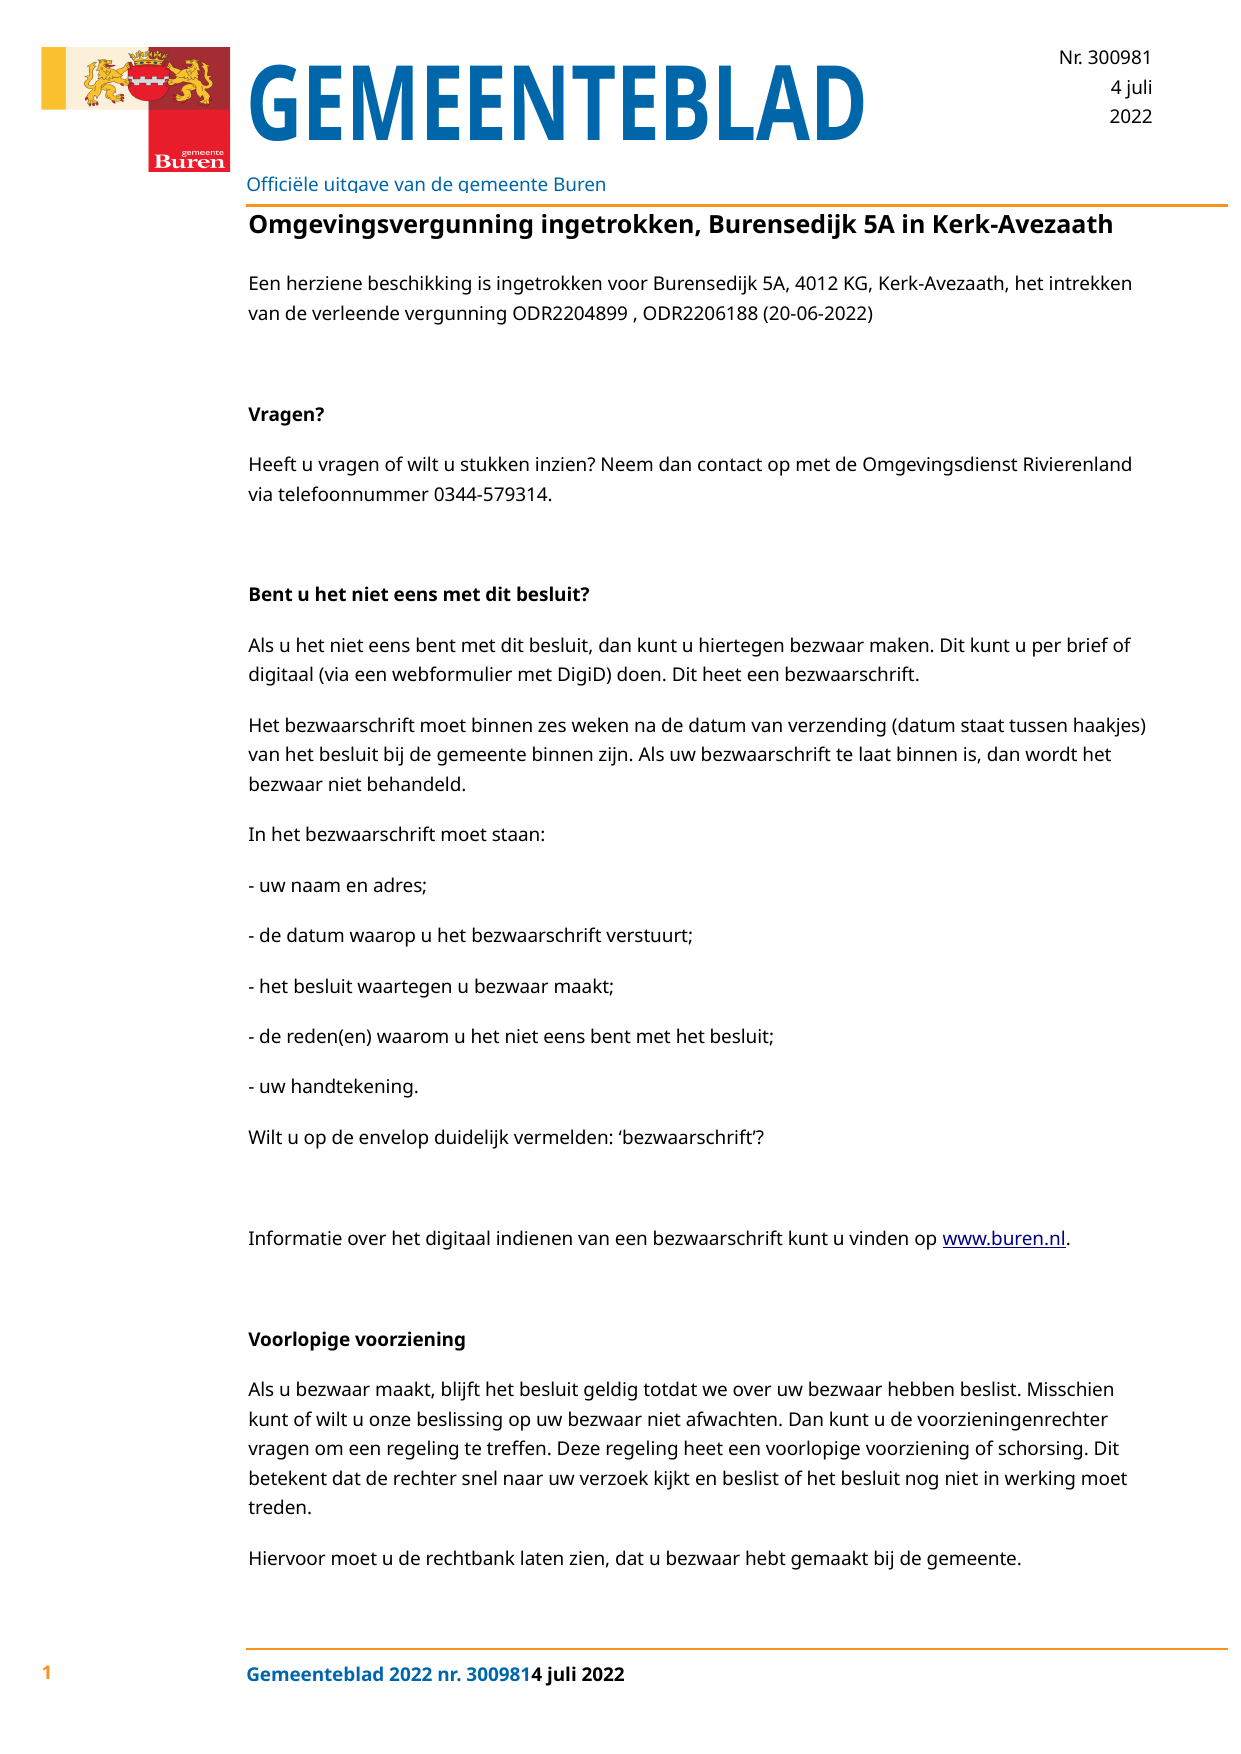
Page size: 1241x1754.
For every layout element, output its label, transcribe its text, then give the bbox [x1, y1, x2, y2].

text Een herziene beschikking is ingetrokken voor Burensedijk 5A, 4012 KG, Kerk-Avezaath, het intrekken van de verleende vergunning ODR2204899 , ODR2206188 (20-06-2022) [248, 270, 1152, 326]
text Voorlopige voorziening [248, 1326, 1152, 1351]
text Wilt u op de envelop duidelijk vermelden: ‘bezwaarschrift’? [248, 1124, 1152, 1150]
text Bent u het niet eens met dit besluit? [248, 582, 1152, 607]
text - het besluit waartegen u bezwaar maakt; [248, 973, 1152, 998]
text Als u bezwaar maakt, blijft het besluit geldig totdat we over uw bezwaar hebben beslist. Misschien kunt of wilt u onze beslissing op uw bezwaar niet afwachten. Dan kunt u de voorzieningenrechter vragen om een regeling te treffen. Deze regeling heet een voorlopige voorziening of schorsing. Dit betekent dat de rechter snel naar uw verzoek kijkt en beslist of het besluit nog niet in werking moet treden. [248, 1376, 1152, 1520]
text Informatie over het digitaal indienen van een bezwaarschrift kunt u vinden op www.buren.nl. [248, 1225, 1152, 1251]
text Heeft u vragen of wilt u stukken inzien? Neem dan contact op met de Omgevingsdienst Rivierenland via telefoonnummer 0344-579314. [248, 451, 1152, 506]
text - de reden(en) waarom u het niet eens bent met het besluit; [248, 1023, 1152, 1049]
text Omgevingsvergunning ingetrokken, Burensedijk 5A in Kerk-Avezaath [248, 207, 1152, 241]
text Hiervoor moet u de rechtbank laten zien, dat u bezwaar hebt gemaakt bij de gemeente. [248, 1545, 1152, 1571]
text - uw handtekening. [248, 1074, 1152, 1099]
text Het bezwaarschrift moet binnen zes weken na de datum van verzending (datum staat tussen haakjes) van het besluit bij de gemeente binnen zijn. Als uw bezwaarschrift te laat binnen is, dan wordt het bezwaar niet behandeld. [248, 712, 1152, 797]
text - uw naam en adres; [248, 872, 1152, 898]
text Vragen? [248, 401, 1152, 426]
picture [41, 47, 231, 172]
text - de datum waarop u het bezwaarschrift verstuurt; [248, 922, 1152, 948]
text In het bezwaarschrift moet staan: [248, 822, 1152, 847]
text Als u het niet eens bent met dit besluit, dan kunt u hiertegen bezwaar maken. Dit kunt u per brief of digitaal (via een webformulier met DigiD) doen. Dit heet een bezwaarschrift. [248, 632, 1152, 687]
